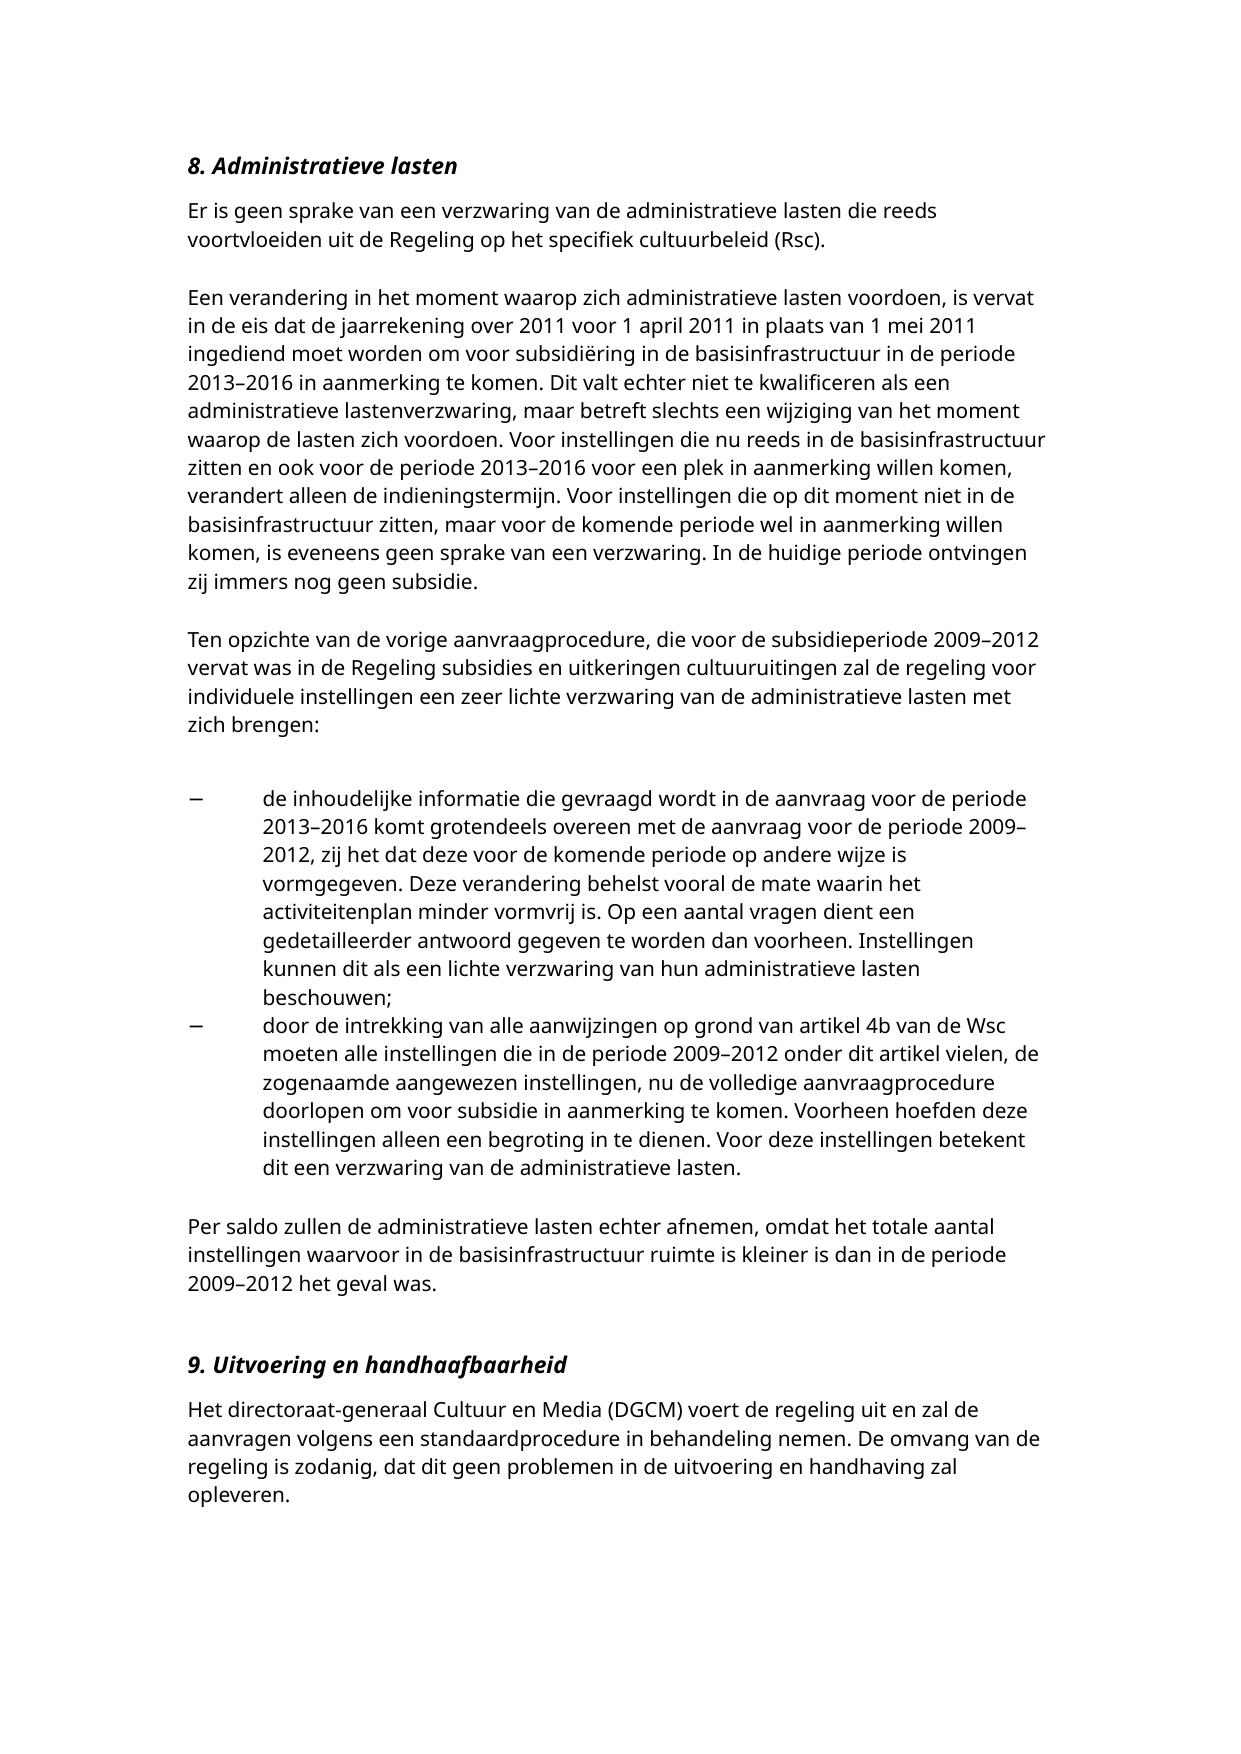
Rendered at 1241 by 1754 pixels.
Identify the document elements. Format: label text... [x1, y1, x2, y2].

subtitle 8. Administratieve lasten [187, 150, 1053, 181]
text Er is geen sprake van een verzwaring van de administratieve lasten die reeds voortvloeiden uit de Regeling op het specifiek cultuurbeleid (Rsc). [187, 196, 1053, 253]
text Ten opzichte van de vorige aanvraagprocedure, die voor de subsidieperiode 2009–2012 vervat was in de Regeling subsidies en uitkeringen cultuuruitingen zal de regeling voor individuele instellingen een zeer lichte verzwaring van de administratieve lasten met zich brengen: [187, 625, 1053, 739]
list de inhoudelijke informatie die gevraagd wordt in de aanvraag voor de periode 2013–2016 komt grotendeels overeen met de aanvraag voor de periode 2009–2012, zij het dat deze voor de komende periode op andere wijze is vormgegeven. Deze verandering behelst vooral de mate waarin het activiteitenplan minder vormvrij is. Op een aantal vragen dient een gedetailleerder antwoord gegeven te worden dan voorheen. Instellingen kunnen dit als een lichte verzwaring van hun administratieve lasten beschouwen; [187, 784, 1053, 1011]
subtitle 9. Uitvoering en handhaafbaarheid [187, 1349, 1053, 1380]
text Per saldo zullen de administratieve lasten echter afnemen, omdat het totale aantal instellingen waarvoor in de basisinfrastructuur ruimte is kleiner is dan in de periode 2009–2012 het geval was. [187, 1212, 1053, 1297]
text Het directoraat-generaal Cultuur en Media (DGCM) voert de regeling uit en zal de aanvragen volgens een standaardprocedure in behandeling nemen. De omvang van de regeling is zodanig, dat dit geen problemen in de uitvoering en handhaving zal opleveren. [187, 1395, 1053, 1509]
text Een verandering in het moment waarop zich administratieve lasten voordoen, is vervat in de eis dat de jaarrekening over 2011 voor 1 april 2011 in plaats van 1 mei 2011 ingediend moet worden om voor subsidiëring in de basisinfrastructuur in de periode 2013–2016 in aanmerking te komen. Dit valt echter niet te kwalificeren als een administratieve lastenverzwaring, maar betreft slechts een wijziging van het moment waarop de lasten zich voordoen. Voor instellingen die nu reeds in de basisinfrastructuur zitten en ook voor de periode 2013–2016 voor een plek in aanmerking willen komen, verandert alleen de indieningstermijn. Voor instellingen die op dit moment niet in de basisinfrastructuur zitten, maar voor de komende periode wel in aanmerking willen komen, is eveneens geen sprake van een verzwaring. In de huidige periode ontvingen zij immers nog geen subsidie. [187, 283, 1053, 595]
list door de intrekking van alle aanwijzingen op grond van artikel 4b van de Wsc moeten alle instellingen die in de periode 2009–2012 onder dit artikel vielen, de zogenaamde aangewezen instellingen, nu de volledige aanvraagprocedure doorlopen om voor subsidie in aanmerking te komen. Voorheen hoefden deze instellingen alleen een begroting in te dienen. Voor deze instellingen betekent dit een verzwaring van de administratieve lasten. [187, 1011, 1053, 1182]
